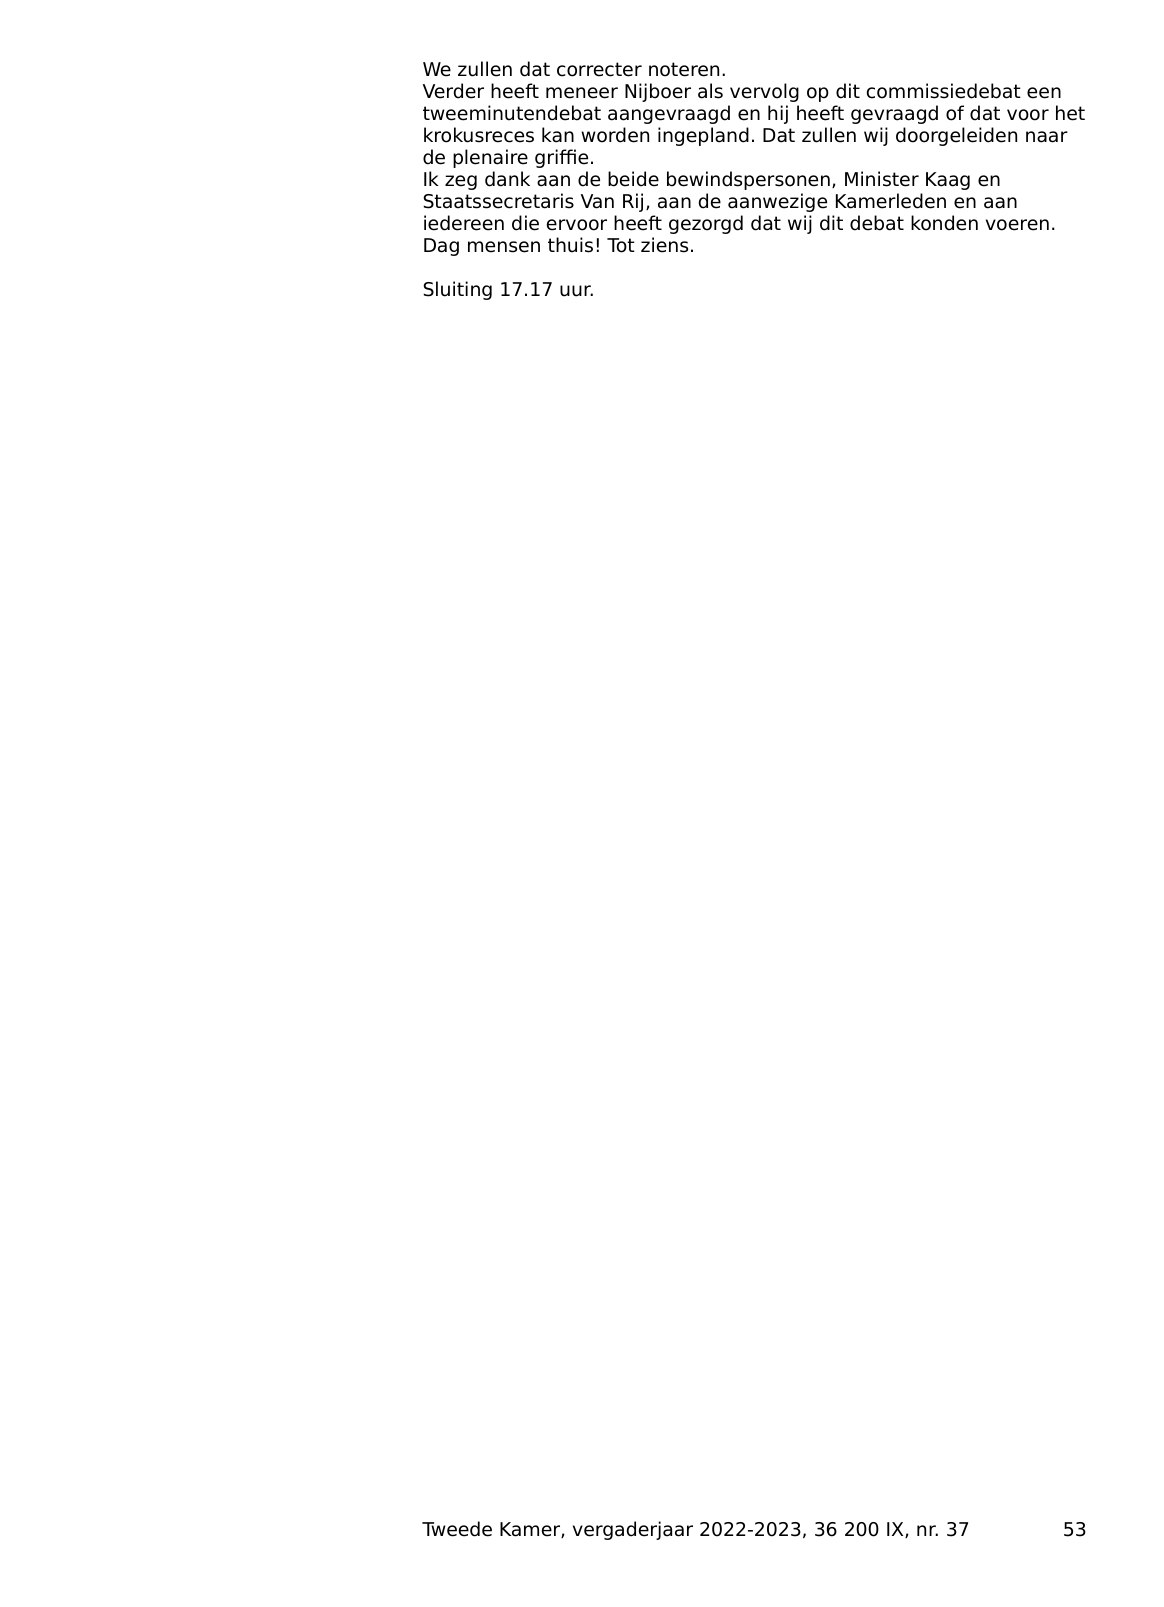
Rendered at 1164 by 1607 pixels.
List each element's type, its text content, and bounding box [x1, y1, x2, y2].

text We zullen dat correcter noteren. [422, 59, 1087, 81]
text Ik zeg dank aan de beide bewindspersonen, Minister Kaag en Staatssecretaris Van Rij, aan de aanwezige Kamerleden en aan iedereen die ervoor heeft gezorgd dat wij dit debat konden voeren. Dag mensen thuis! Tot ziens. [422, 169, 1087, 257]
text Verder heeft meneer Nijboer als vervolg op dit commissiedebat een tweeminutendebat aangevraagd en hij heeft gevraagd of dat voor het krokusreces kan worden ingepland. Dat zullen wij doorgeleiden naar de plenaire griffie. [422, 81, 1087, 169]
text Sluiting 17.17 uur. [422, 279, 1087, 301]
